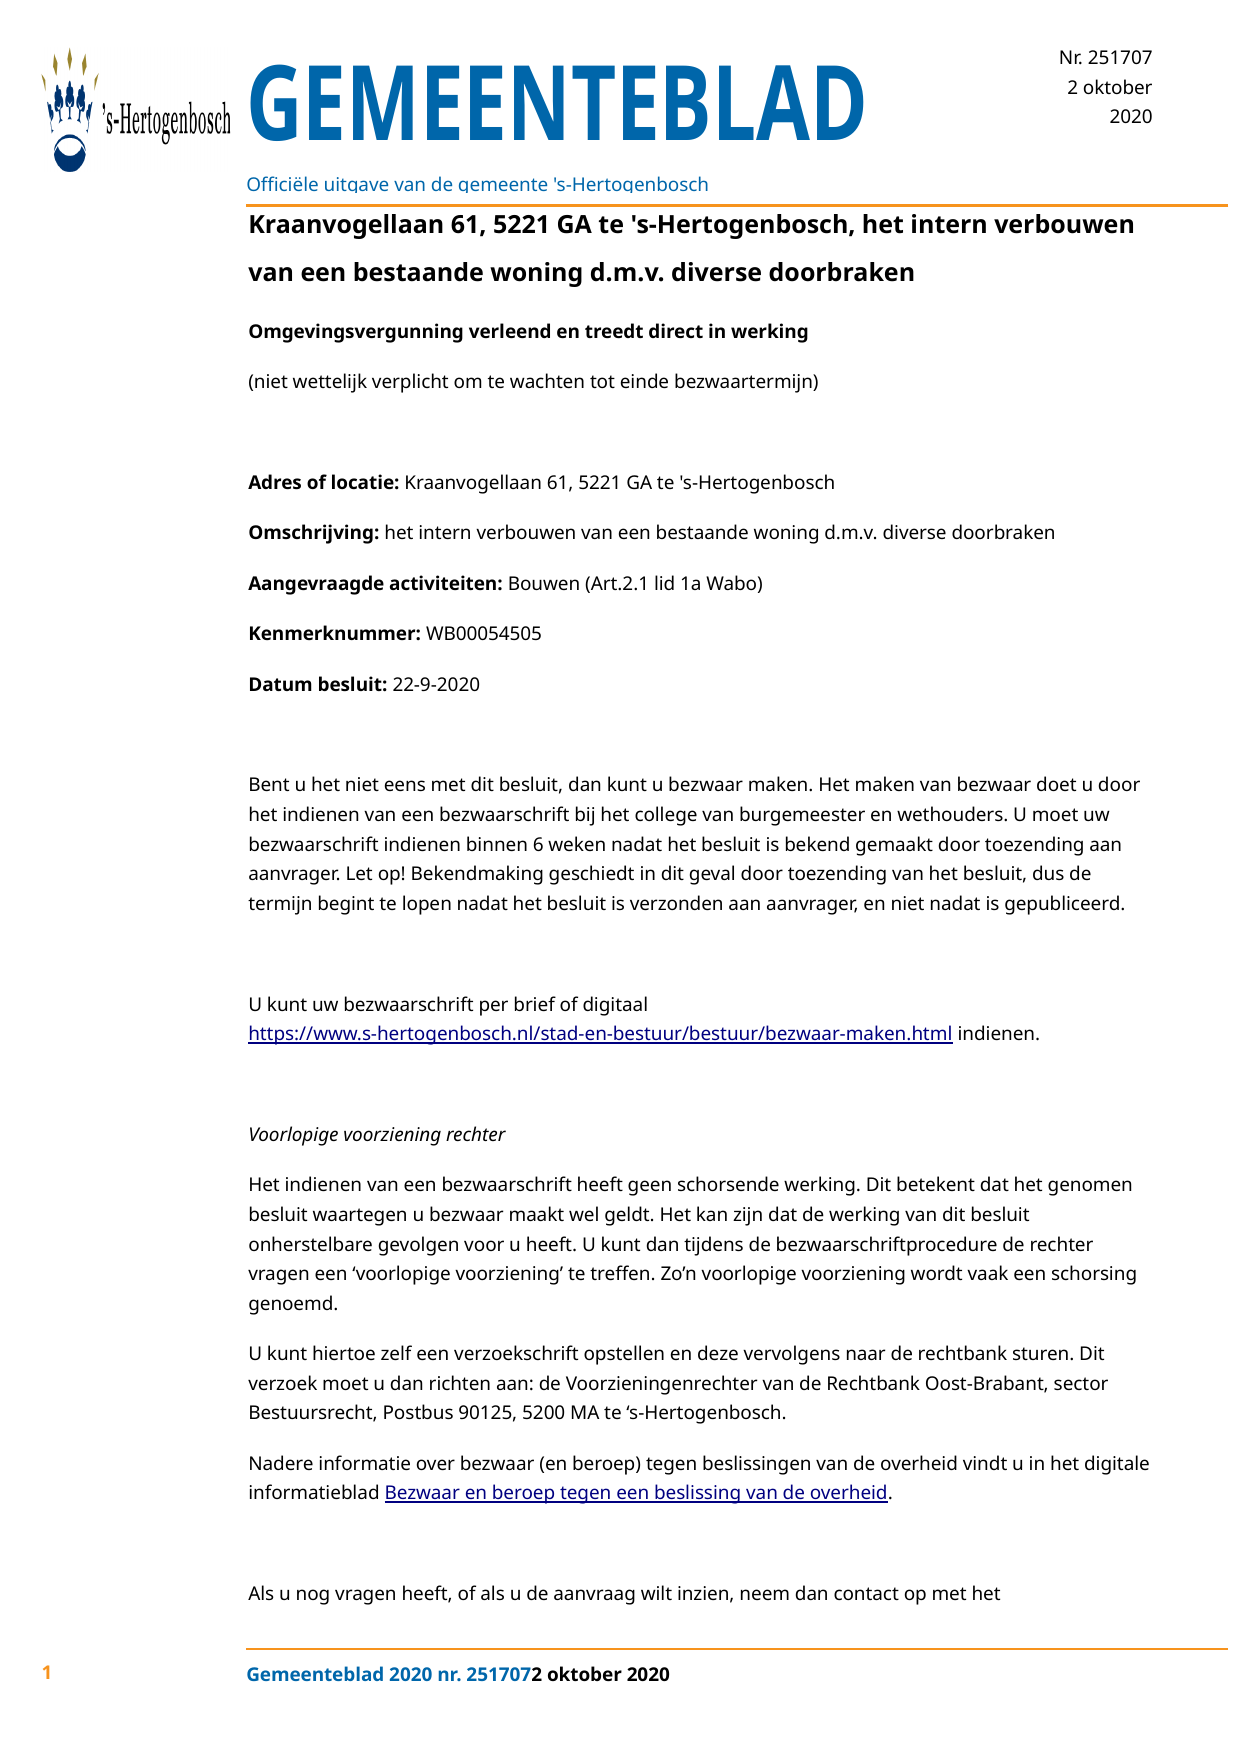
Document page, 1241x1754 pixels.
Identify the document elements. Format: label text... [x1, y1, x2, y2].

text Bent u het niet eens met dit besluit, dan kunt u bezwaar maken. Het maken van bezwaar doet u door het indienen van een bezwaarschrift bij het college van burgemeester en wethouders. U moet uw bezwaarschrift indienen binnen 6 weken nadat het besluit is bekend gemaakt door toezending aan aanvrager. Let op! Bekendmaking geschiedt in dit geval door toezending van het besluit, dus de termijn begint te lopen nadat het besluit is verzonden aan aanvrager, en niet nadat is gepubliceerd. [248, 772, 1152, 916]
text Nadere informatie over bezwaar (en beroep) tegen beslissingen van de overheid vindt u in het digitale informatieblad Bezwaar en beroep tegen een beslissing van de overheid. [248, 1450, 1152, 1505]
text Omgevingsvergunning verleend en treedt direct in werking [248, 318, 1152, 344]
picture [41, 47, 231, 172]
text Het indienen van een bezwaarschrift heeft geen schorsende werking. Dit betekent dat het genomen besluit waartegen u bezwaar maakt wel geldt. Het kan zijn dat de werking van dit besluit onherstelbare gevolgen voor u heeft. U kunt dan tijdens de bezwaarschriftprocedure de rechter vragen een ‘voorlopige voorziening’ te treffen. Zo’n voorlopige voorziening wordt vaak een schorsing genoemd. [248, 1172, 1152, 1316]
text U kunt uw bezwaarschrift per brief of digitaal https://www.s-hertogenbosch.nl/stad-en-bestuur/bestuur/bezwaar-maken.html indienen. [248, 991, 1152, 1046]
text U kunt hiertoe zelf een verzoekschrift opstellen en deze vervolgens naar de rechtbank sturen. Dit verzoek moet u dan richten aan: de Voorzieningenrechter van de Rechtbank Oost-Brabant, sector Bestuursrecht, Postbus 90125, 5200 MA te ‘s-Hertogenbosch. [248, 1340, 1152, 1425]
text Omschrijving: het intern verbouwen van een bestaande woning d.m.v. diverse doorbraken [248, 519, 1152, 545]
text Datum besluit: 22-9-2020 [248, 671, 1152, 697]
text Aangevraagde activiteiten: Bouwen (Art.2.1 lid 1a Wabo) [248, 570, 1152, 596]
text Adres of locatie: Kraanvogellaan 61, 5221 GA te 's-Hertogenbosch [248, 469, 1152, 495]
text Als u nog vragen heeft, of als u de aanvraag wilt inzien, neem dan contact op met het [248, 1580, 1152, 1606]
text Voorlopige voorziening rechter [248, 1121, 1152, 1147]
text Kenmerknummer: WB00054505 [248, 620, 1152, 646]
text (niet wettelijk verplicht om te wachten tot einde bezwaartermijn) [248, 368, 1152, 394]
text Kraanvogellaan 61, 5221 GA te 's-Hertogenbosch, het intern verbouwen van een bestaande woning d.m.v. diverse doorbraken [248, 207, 1152, 288]
